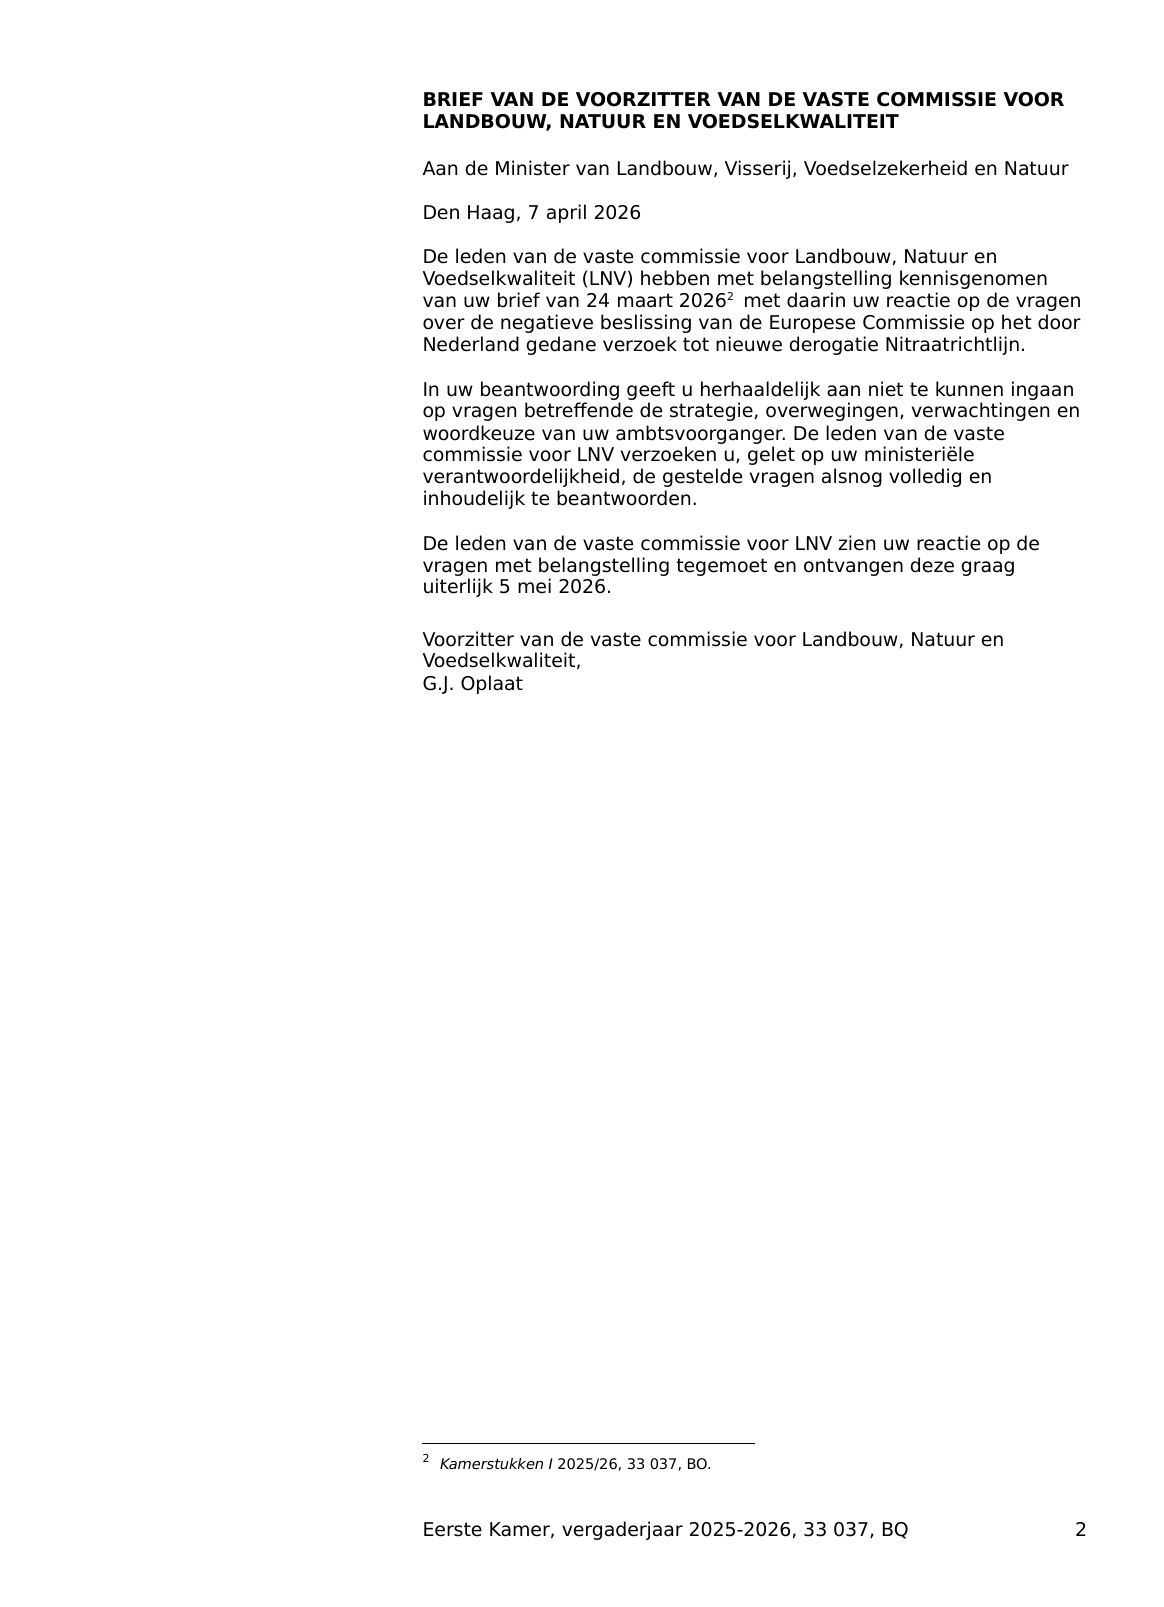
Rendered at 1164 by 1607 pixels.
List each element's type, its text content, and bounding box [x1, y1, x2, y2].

text De leden van de vaste commissie voor Landbouw, Natuur en Voedselkwaliteit (LNV) hebben met belangstelling kennisgenomen van uw brief van 24 maart 2026 met daarin uw reactie op de vragen over de negatieve beslissing van de Europese Commissie op het door Nederland gedane verzoek tot nieuwe derogatie Nitraatrichtlijn. [422, 246, 1087, 356]
subtitle BRIEF VAN DE VOORZITTER VAN DE VASTE COMMISSIE VOOR LANDBOUW, NATUUR EN VOEDSELKWALITEIT [422, 89, 1087, 133]
text Kamerstukken I 2025/26, 33 037, BO. [422, 1452, 1087, 1474]
text Voorzitter van de vaste commissie voor Landbouw, Natuur en Voedselkwaliteit, G.J. Oplaat [422, 628, 1087, 694]
text In uw beantwoording geeft u herhaaldelijk aan niet te kunnen ingaan op vragen betreffende de strategie, overwegingen, verwachtingen en woordkeuze van uw ambtsvoorganger. De leden van de vaste commissie voor LNV verzoeken u, gelet op uw ministeriële verantwoordelijkheid, de gestelde vragen alsnog volledig en inhoudelijk te beantwoorden. [422, 378, 1087, 510]
text De leden van de vaste commissie voor LNV zien uw reactie op de vragen met belangstelling tegemoet en ontvangen deze graag uiterlijk 5 mei 2026. [422, 532, 1087, 598]
text Den Haag, 7 april 2026 [422, 202, 1087, 224]
text Aan de Minister van Landbouw, Visserij, Voedselzekerheid en Natuur [422, 158, 1087, 180]
